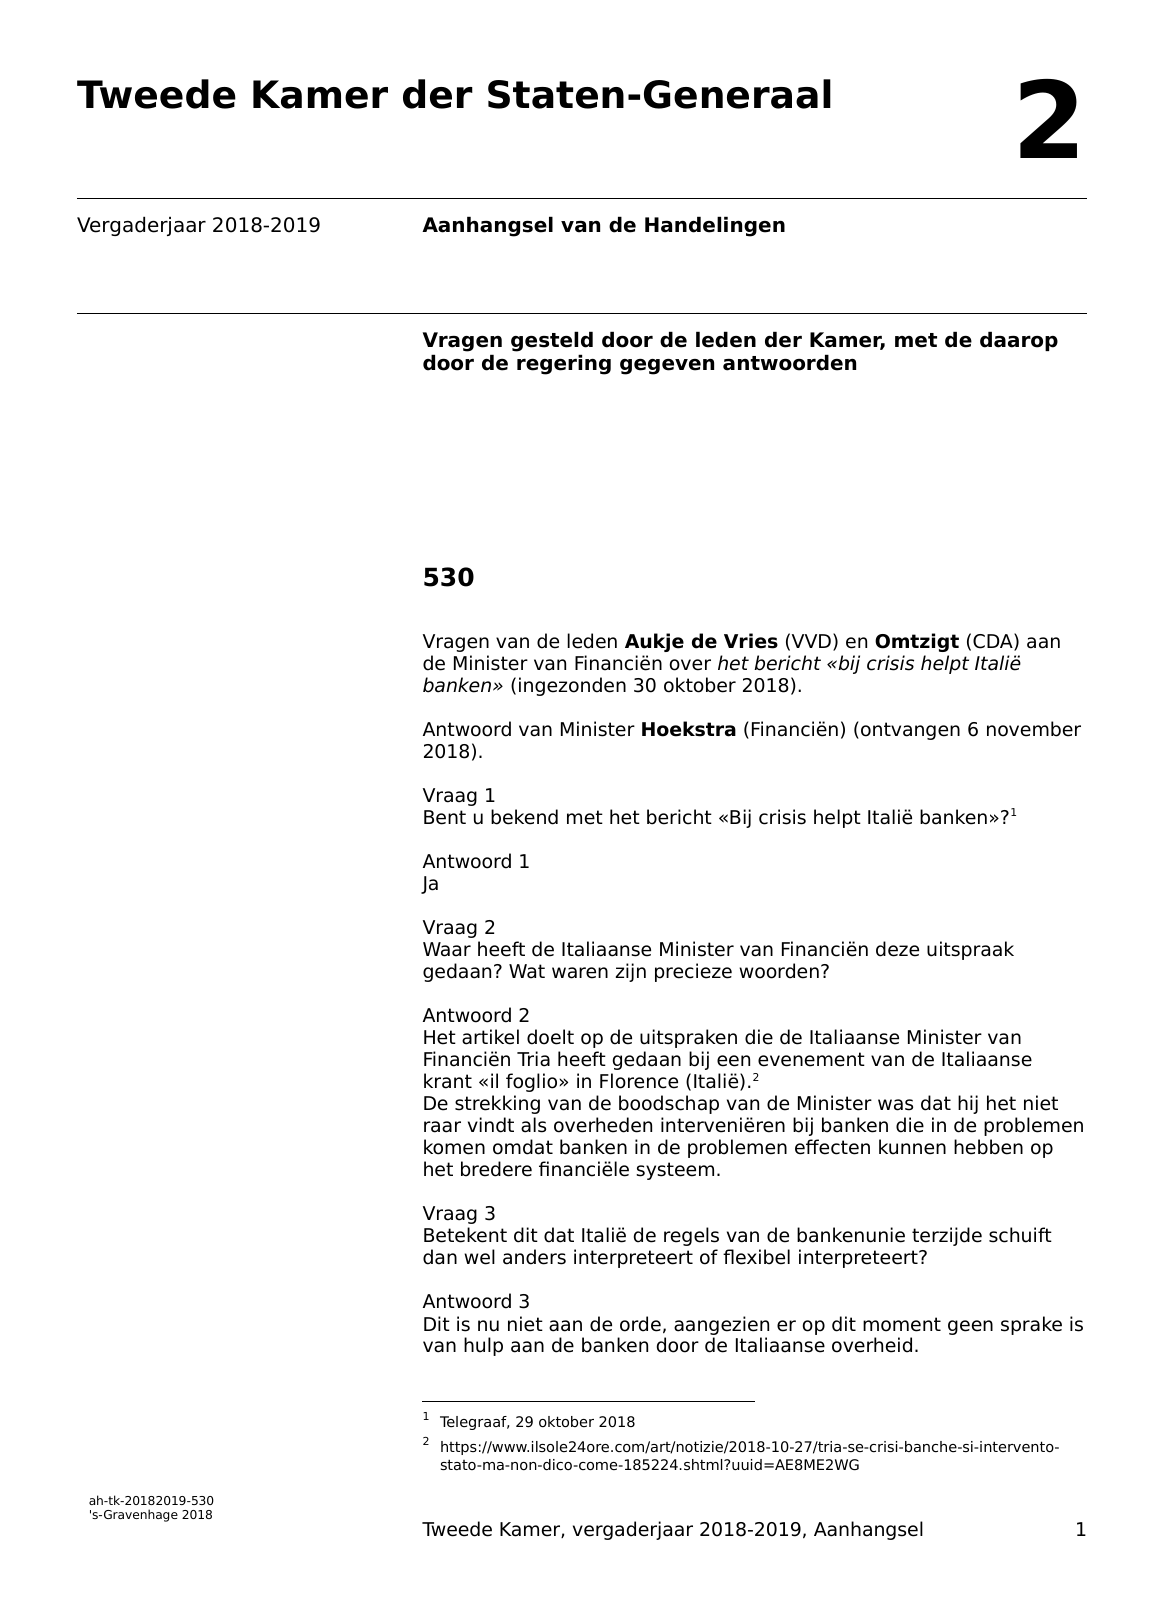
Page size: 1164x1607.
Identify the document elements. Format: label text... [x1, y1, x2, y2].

table_cell [77, 314, 422, 376]
table_header Tweede Kamer der Staten-Generaal [77, 59, 886, 198]
table_cell Vragen gesteld door de leden der Kamer, met de daarop door de regering gegeven antwoorden [422, 314, 1087, 376]
text 's-Gravenhage 2018 [88, 1508, 323, 1522]
text Telegraaf, 29 oktober 2018 [422, 1410, 1087, 1432]
text https://www.ilsole24ore.com/art/notizie/2018-10-27/tria-se-crisi-banche-si-intervento-stato-ma-non-dico-come-185224.shtml?uuid=AE8ME2WG [422, 1435, 1087, 1474]
text Vraag 2 [422, 917, 1087, 939]
table_cell Vergaderjaar 2018-2019 [77, 199, 422, 313]
text De strekking van de boodschap van de Minister was dat hij het niet raar vindt als overheden interveniëren bij banken die in de problemen komen omdat banken in de problemen effecten kunnen hebben op het bredere financiële systeem. [422, 1093, 1087, 1181]
text Vragen van de leden Aukje de Vries (VVD) en Omtzigt (CDA) aan de Minister van Financiën over het bericht «bij crisis helpt Italië banken» (ingezonden 30 oktober 2018). [422, 631, 1087, 697]
text 530 [422, 563, 1087, 592]
text Betekent dit dat Italië de regels van de bankenunie terzijde schuift dan wel anders interpreteert of flexibel interpreteert? [422, 1225, 1087, 1269]
text Waar heeft de Italiaanse Minister van Financiën deze uitspraak gedaan? Wat waren zijn precieze woorden? [422, 939, 1087, 983]
table_header 2 [886, 59, 1087, 198]
table_cell Aanhangsel van de Handelingen [422, 199, 1087, 313]
text Antwoord van Minister Hoekstra (Financiën) (ontvangen 6 november 2018). [422, 719, 1087, 763]
text Dit is nu niet aan de orde, aangezien er op dit moment geen sprake is van hulp aan de banken door de Italiaanse overheid. [422, 1313, 1087, 1357]
text Het artikel doelt op de uitspraken die de Italiaanse Minister van Financiën Tria heeft gedaan bij een evenement van de Italiaanse krant «il foglio» in Florence (Italië). [422, 1027, 1087, 1093]
text Antwoord 3 [422, 1291, 1087, 1313]
text Ja [422, 873, 1087, 895]
text Antwoord 1 [422, 851, 1087, 873]
text Antwoord 2 [422, 1005, 1087, 1027]
text Vraag 1 [422, 785, 1087, 807]
text ah-tk-20182019-530 [88, 1494, 323, 1508]
text Bent u bekend met het bericht «Bij crisis helpt Italië banken»? [422, 807, 1087, 829]
text Vraag 3 [422, 1203, 1087, 1225]
